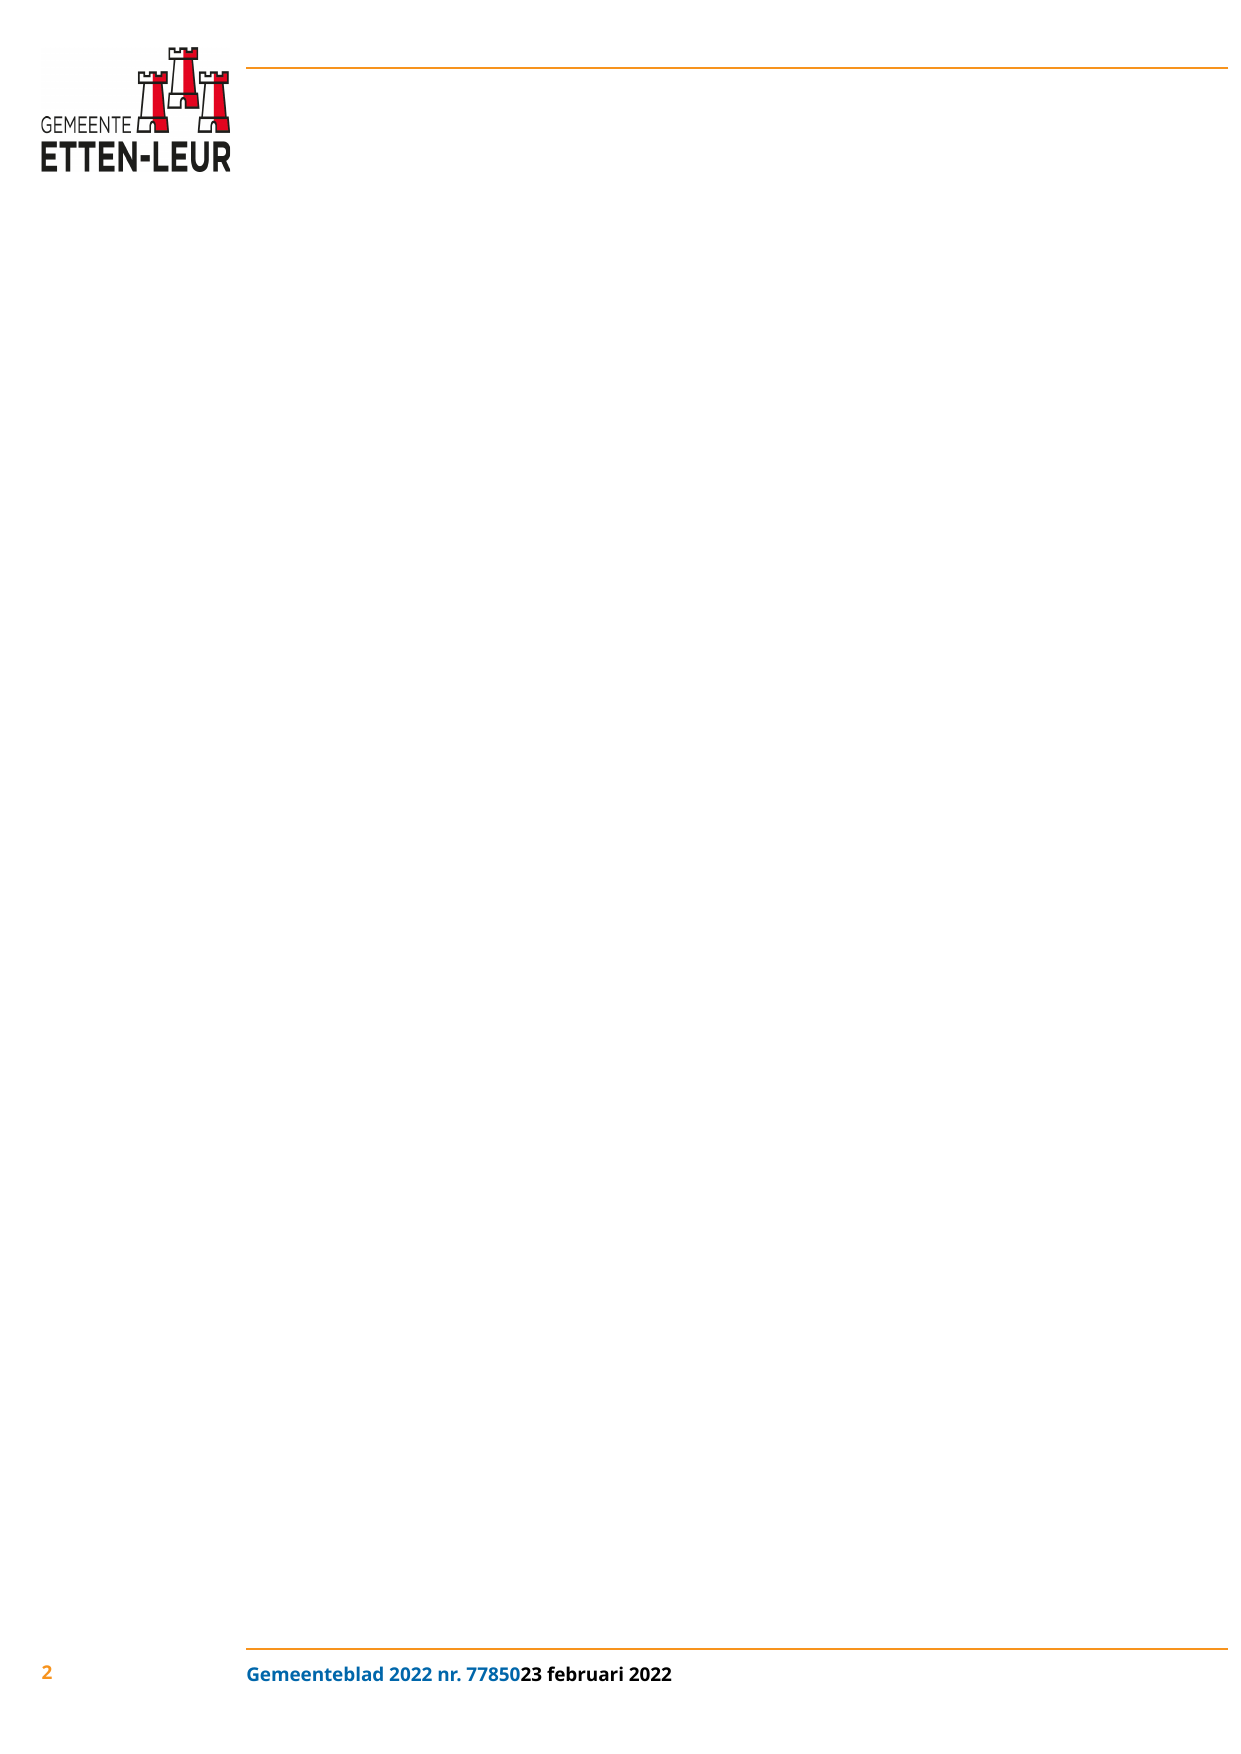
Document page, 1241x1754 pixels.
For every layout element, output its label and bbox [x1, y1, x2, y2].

picture [41, 47, 231, 172]
